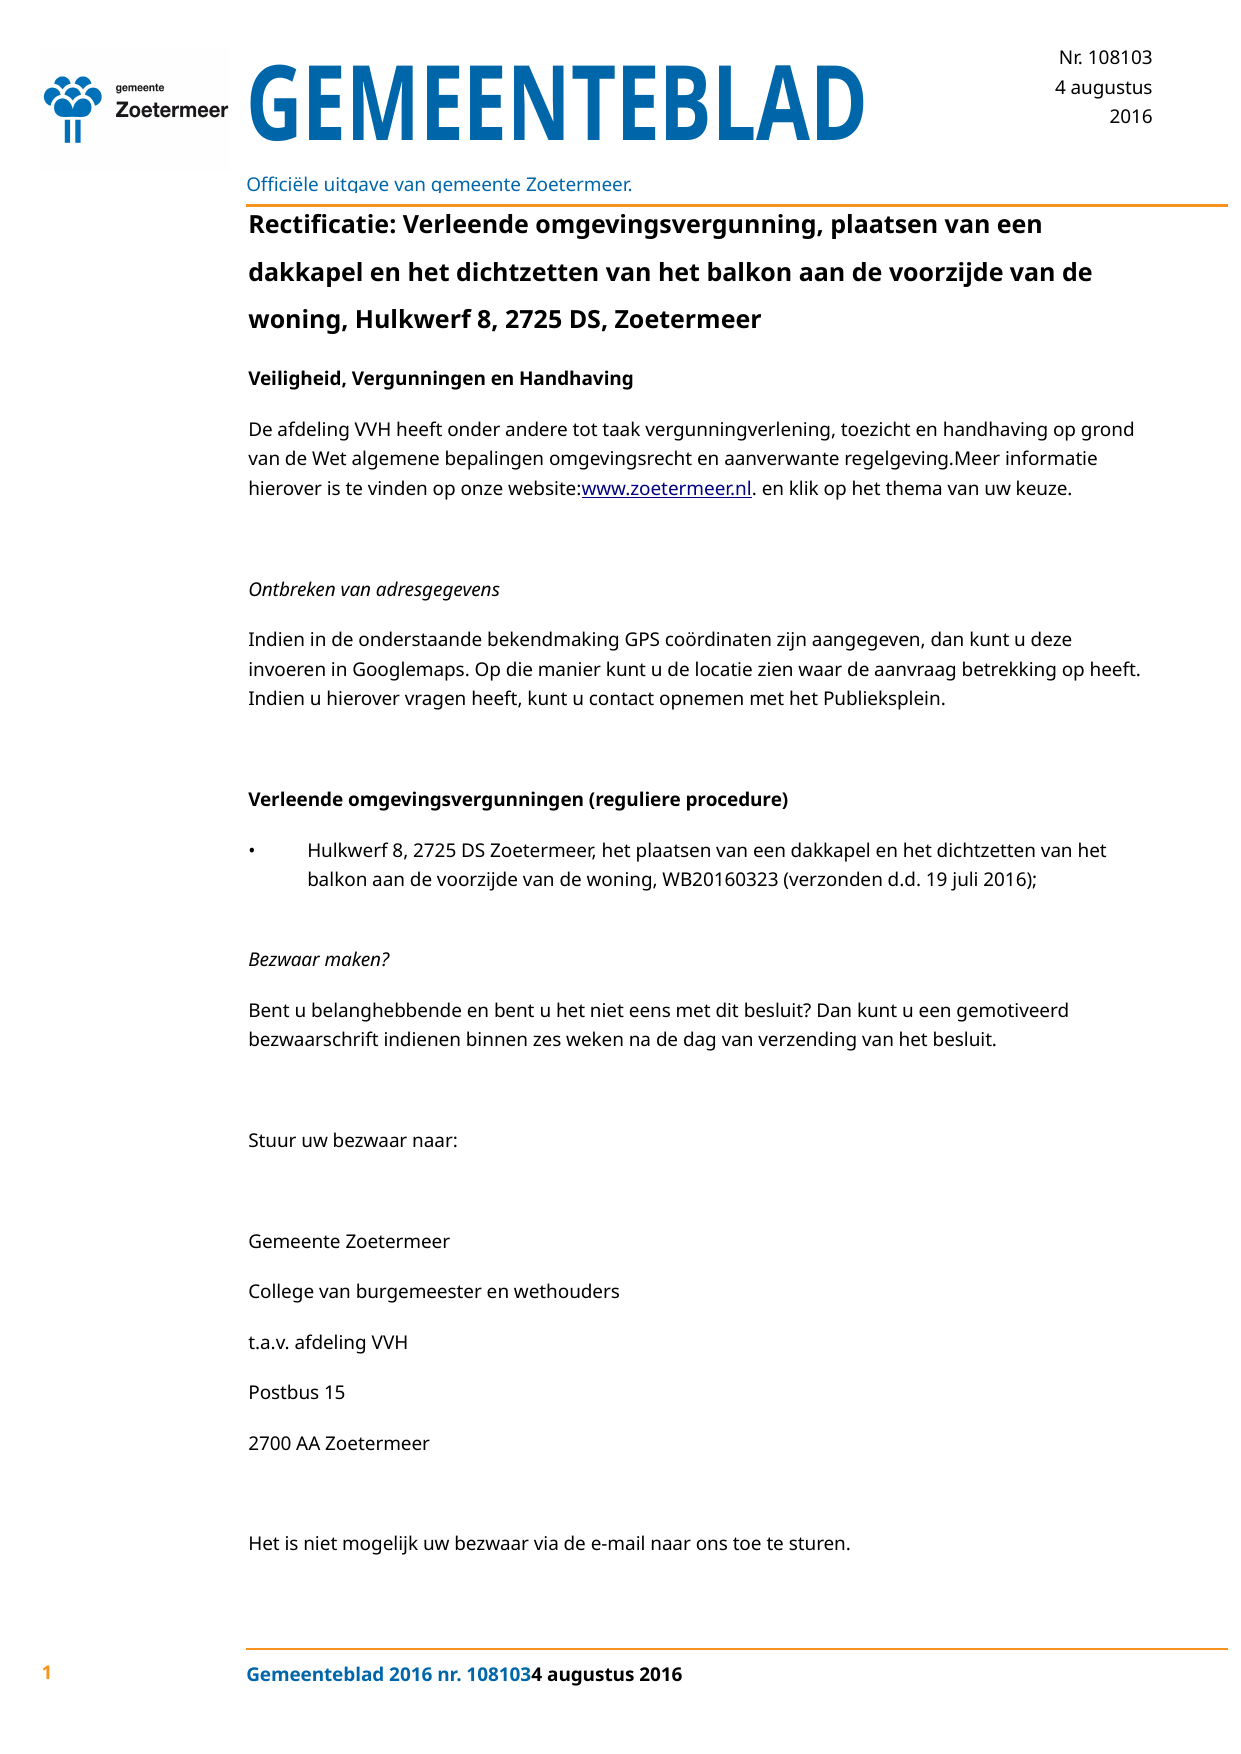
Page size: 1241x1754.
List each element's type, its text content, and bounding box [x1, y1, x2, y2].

text Rectificatie: Verleende omgevingsvergunning, plaatsen van een dakkapel en het dichtzetten van het balkon aan de voorzijde van de woning, Hulkwerf 8, 2725 DS, Zoetermeer [248, 207, 1152, 336]
text Bezwaar maken? [248, 946, 1152, 972]
text Stuur uw bezwaar naar: [248, 1127, 1152, 1153]
text Gemeente Zoetermeer [248, 1228, 1152, 1254]
text Veiligheid, Vergunningen en Handhaving [248, 366, 1152, 391]
text 2700 AA Zoetermeer [248, 1430, 1152, 1455]
list Hulkwerf 8, 2725 DS Zoetermeer, het plaatsen van een dakkapel en het dichtzetten van het balkon aan de voorzijde van de woning, WB20160323 (verzonden d.d. 19 juli 2016); [248, 837, 1152, 892]
text Postbus 15 [248, 1379, 1152, 1405]
text Bent u belanghebbende en bent u het niet eens met dit besluit? Dan kunt u een gemotiveerd bezwaarschrift indienen binnen zes weken na de dag van verzending van het besluit. [248, 997, 1152, 1052]
picture [41, 47, 231, 172]
text College van burgemeester en wethouders [248, 1278, 1152, 1304]
text Verleende omgevingsvergunningen (reguliere procedure) [248, 786, 1152, 812]
text t.a.v. afdeling VVH [248, 1329, 1152, 1354]
text Indien in de onderstaande bekendmaking GPS coördinaten zijn aangegeven, dan kunt u deze invoeren in Googlemaps. Op die manier kunt u de locatie zien waar de aanvraag betrekking op heeft. Indien u hierover vragen heeft, kunt u contact opnemen met het Publieksplein. [248, 626, 1152, 711]
text De afdeling VVH heeft onder andere tot taak vergunningverlening, toezicht en handhaving op grond van de Wet algemene bepalingen omgevingsrecht en aanverwante regelgeving.Meer informatie hierover is te vinden op onze website:www.zoetermeer.nl. en klik op het thema van uw keuze. [248, 416, 1152, 501]
text Het is niet mogelijk uw bezwaar via de e-mail naar ons toe te sturen. [248, 1531, 1152, 1556]
text Ontbreken van adresgegevens [248, 576, 1152, 602]
